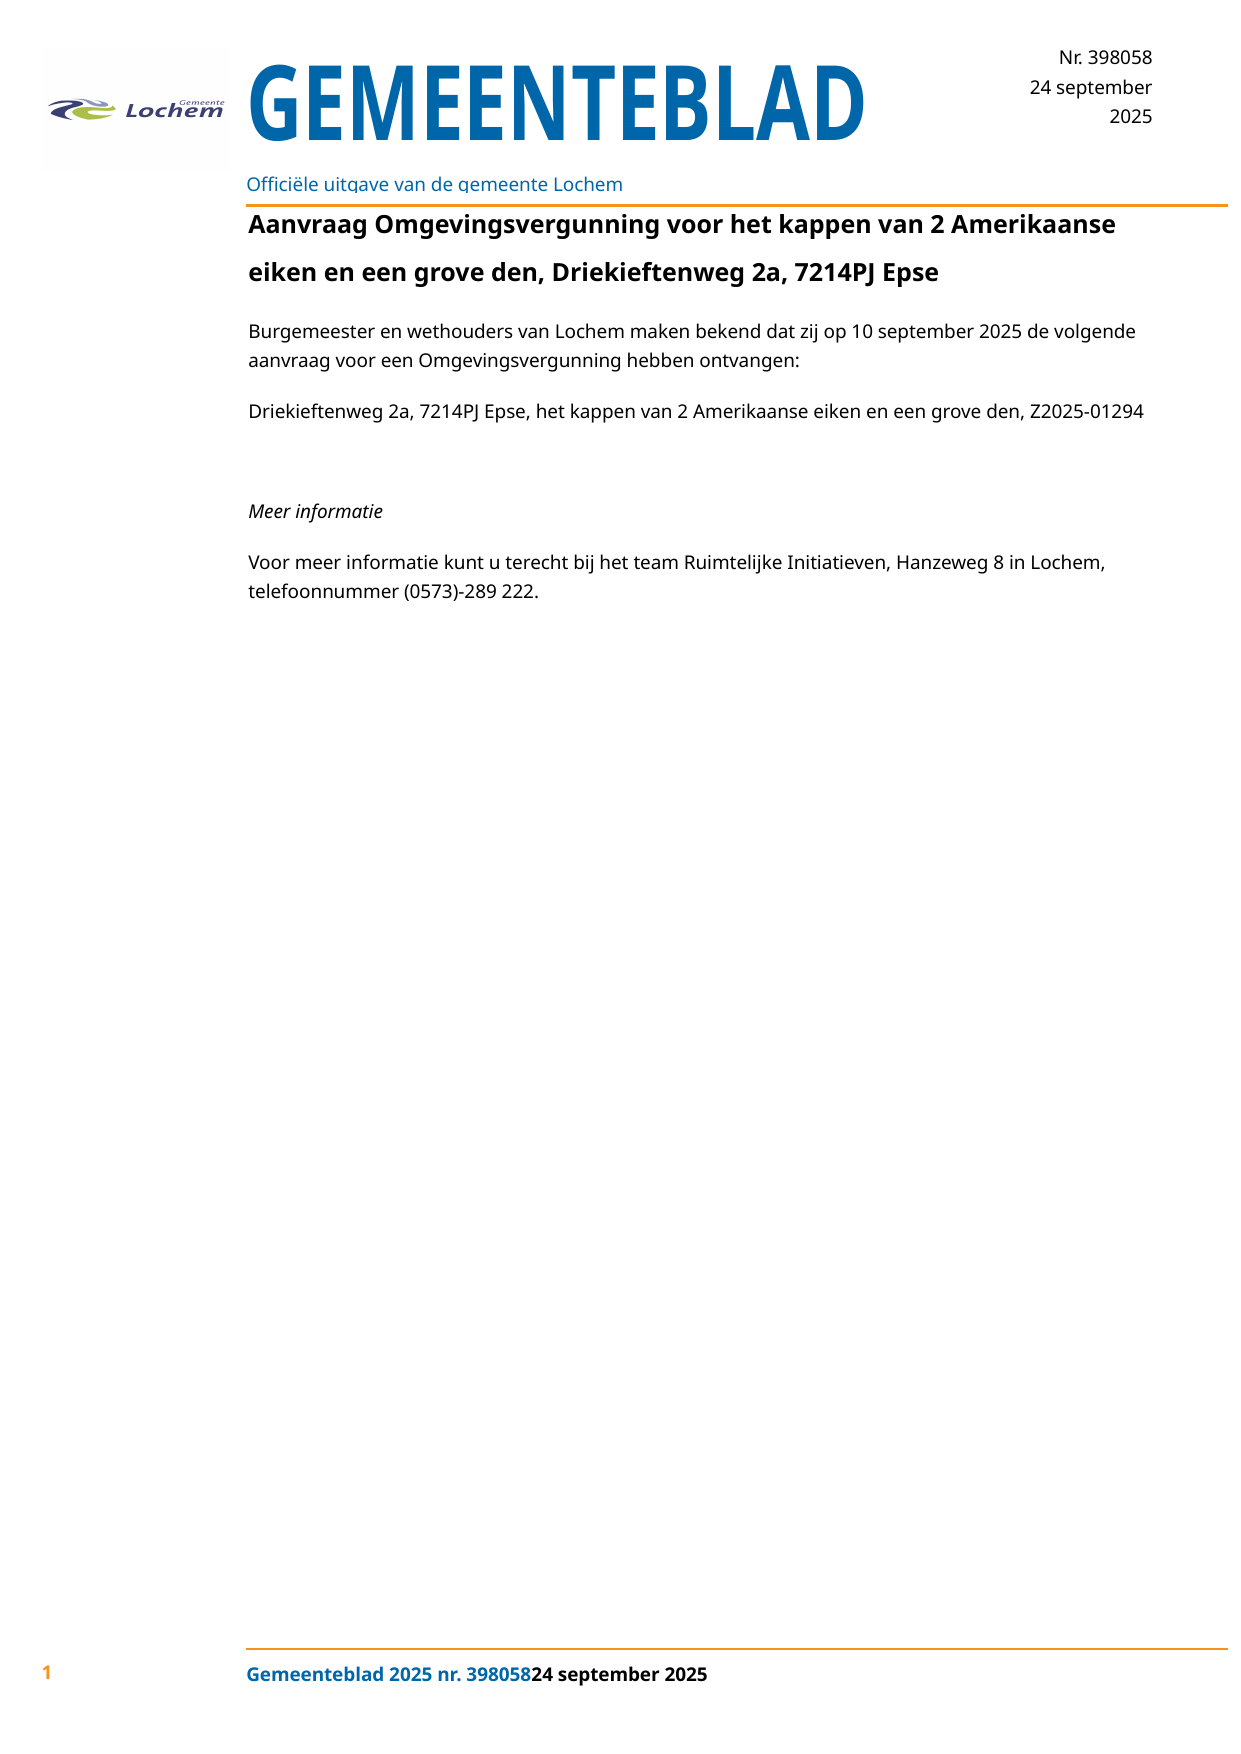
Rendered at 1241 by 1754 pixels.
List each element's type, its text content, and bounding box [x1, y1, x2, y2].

text Driekieftenweg 2a, 7214PJ Epse, het kappen van 2 Amerikaanse eiken en een grove den, Z2025-01294 [248, 398, 1152, 424]
text Voor meer informatie kunt u terecht bij het team Ruimtelijke Initiatieven, Hanzeweg 8 in Lochem, telefoonnummer (0573)-289 222. [248, 549, 1152, 604]
picture [41, 47, 231, 172]
text Aanvraag Omgevingsvergunning voor het kappen van 2 Amerikaanse eiken en een grove den, Driekieftenweg 2a, 7214PJ Epse [248, 207, 1152, 288]
text Meer informatie [248, 499, 1152, 524]
text Burgemeester en wethouders van Lochem maken bekend dat zij op 10 september 2025 de volgende aanvraag voor een Omgevingsvergunning hebben ontvangen: [248, 318, 1152, 373]
